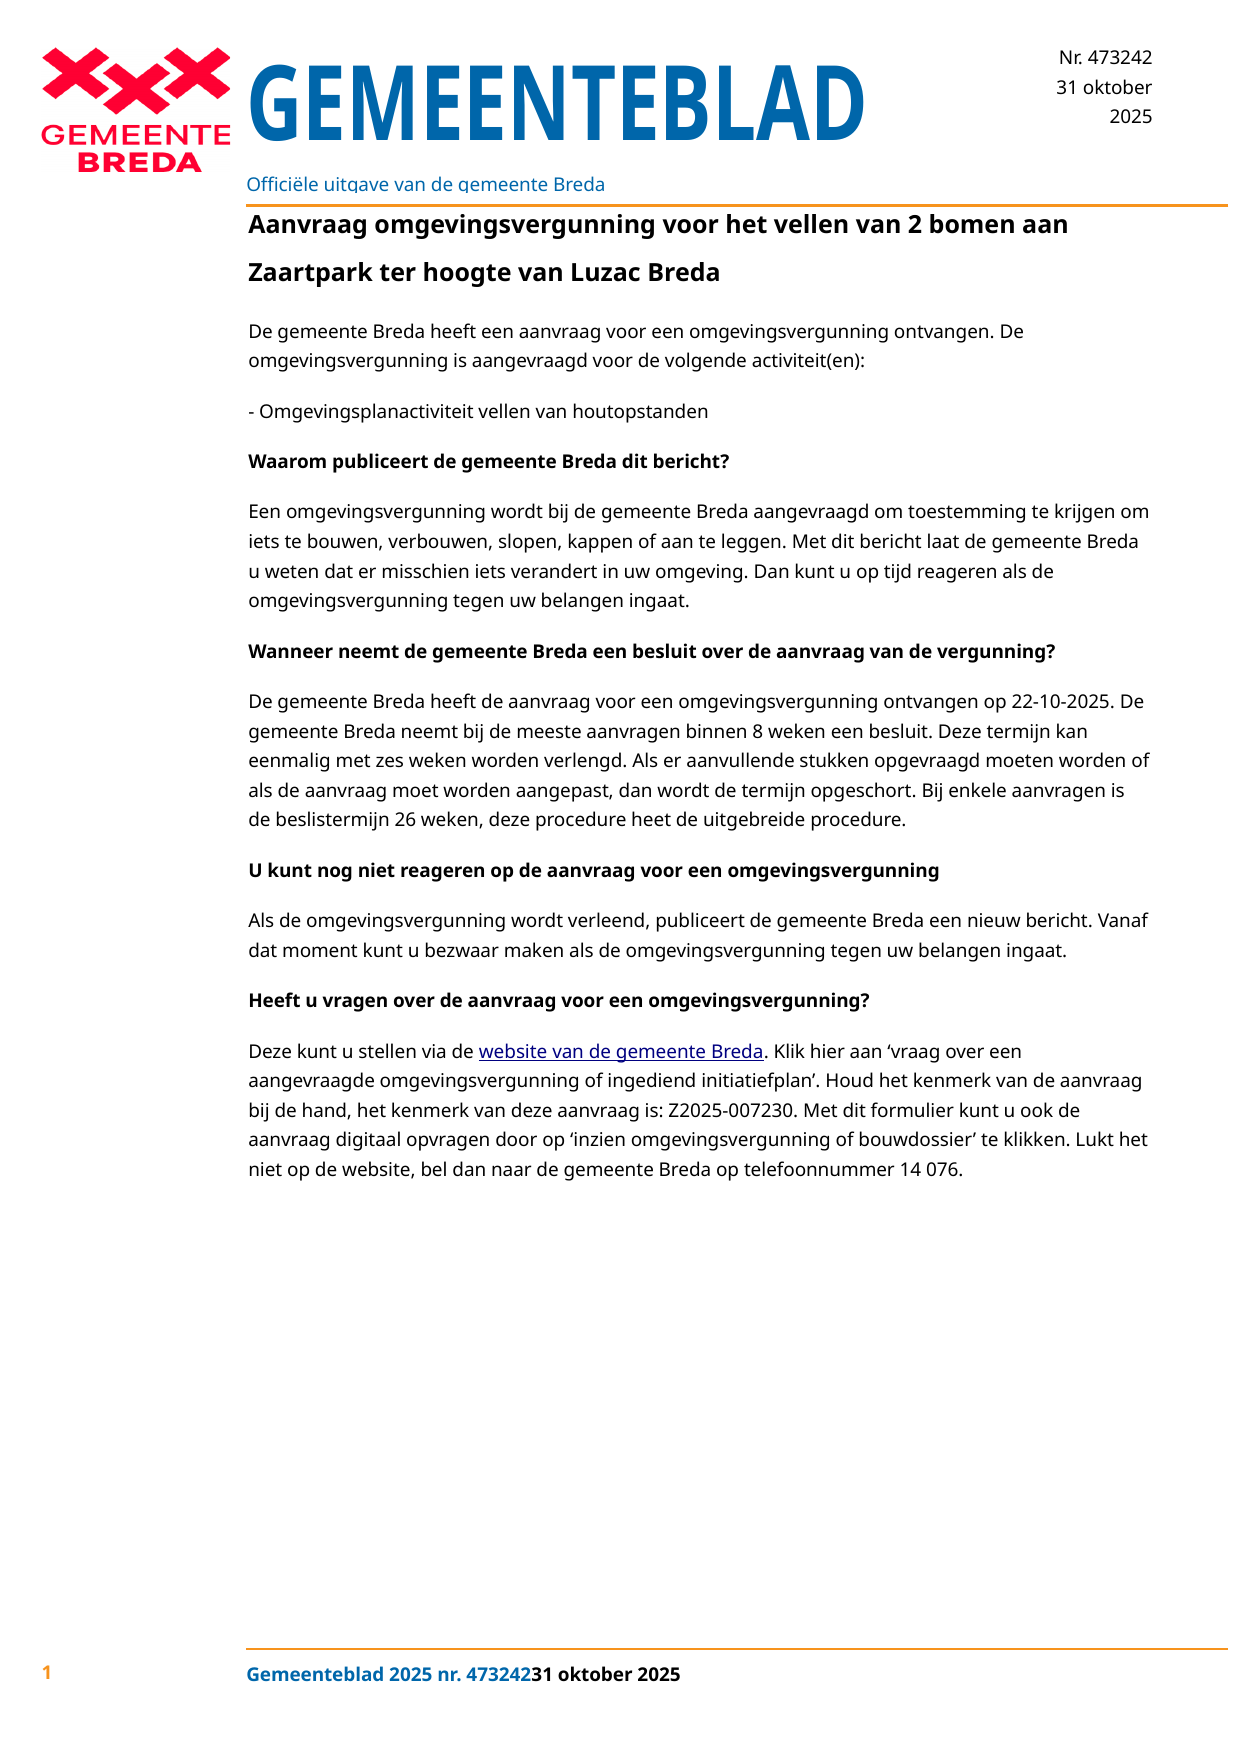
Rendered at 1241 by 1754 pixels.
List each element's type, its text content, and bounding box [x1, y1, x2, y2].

text Deze kunt u stellen via de website van de gemeente Breda. Klik hier aan ‘vraag over een aangevraagde omgevingsvergunning of ingediend initiatiefplan’. Houd het kenmerk van de aanvraag bij de hand, het kenmerk van deze aanvraag is: Z2025-007230. Met dit formulier kunt u ook de aanvraag digitaal opvragen door op ‘inzien omgevingsvergunning of bouwdossier’ te klikken. Lukt het niet op de website, bel dan naar de gemeente Breda op telefoonnummer 14 076. [248, 1038, 1152, 1182]
text De gemeente Breda heeft een aanvraag voor een omgevingsvergunning ontvangen. De omgevingsvergunning is aangevraagd voor de volgende activiteit(en): [248, 318, 1152, 373]
text U kunt nog niet reageren op de aanvraag voor een omgevingsvergunning [248, 857, 1152, 883]
text Als de omgevingsvergunning wordt verleend, publiceert de gemeente Breda een nieuw bericht. Vanaf dat moment kunt u bezwaar maken als de omgevingsvergunning tegen uw belangen ingaat. [248, 907, 1152, 963]
text Waarom publiceert de gemeente Breda dit bericht? [248, 448, 1152, 474]
text Een omgevingsvergunning wordt bij de gemeente Breda aangevraagd om toestemming te krijgen om iets te bouwen, verbouwen, slopen, kappen of aan te leggen. Met dit bericht laat de gemeente Breda u weten dat er misschien iets verandert in uw omgeving. Dan kunt u op tijd reageren als de omgevingsvergunning tegen uw belangen ingaat. [248, 499, 1152, 613]
text Aanvraag omgevingsvergunning voor het vellen van 2 bomen aan Zaartpark ter hoogte van Luzac Breda [248, 207, 1152, 288]
text - Omgevingsplanactiviteit vellen van houtopstanden [248, 398, 1152, 424]
text Wanneer neemt de gemeente Breda een besluit over de aanvraag van de vergunning? [248, 638, 1152, 664]
text Heeft u vragen over de aanvraag voor een omgevingsvergunning? [248, 987, 1152, 1013]
text De gemeente Breda heeft de aanvraag voor een omgevingsvergunning ontvangen op 22-10-2025. De gemeente Breda neemt bij de meeste aanvragen binnen 8 weken een besluit. Deze termijn kan eenmalig met zes weken worden verlengd. Als er aanvullende stukken opgevraagd moeten worden of als de aanvraag moet worden aangepast, dan wordt de termijn opgeschort. Bij enkele aanvragen is de beslistermijn 26 weken, deze procedure heet de uitgebreide procedure. [248, 688, 1152, 832]
picture [41, 47, 231, 172]
